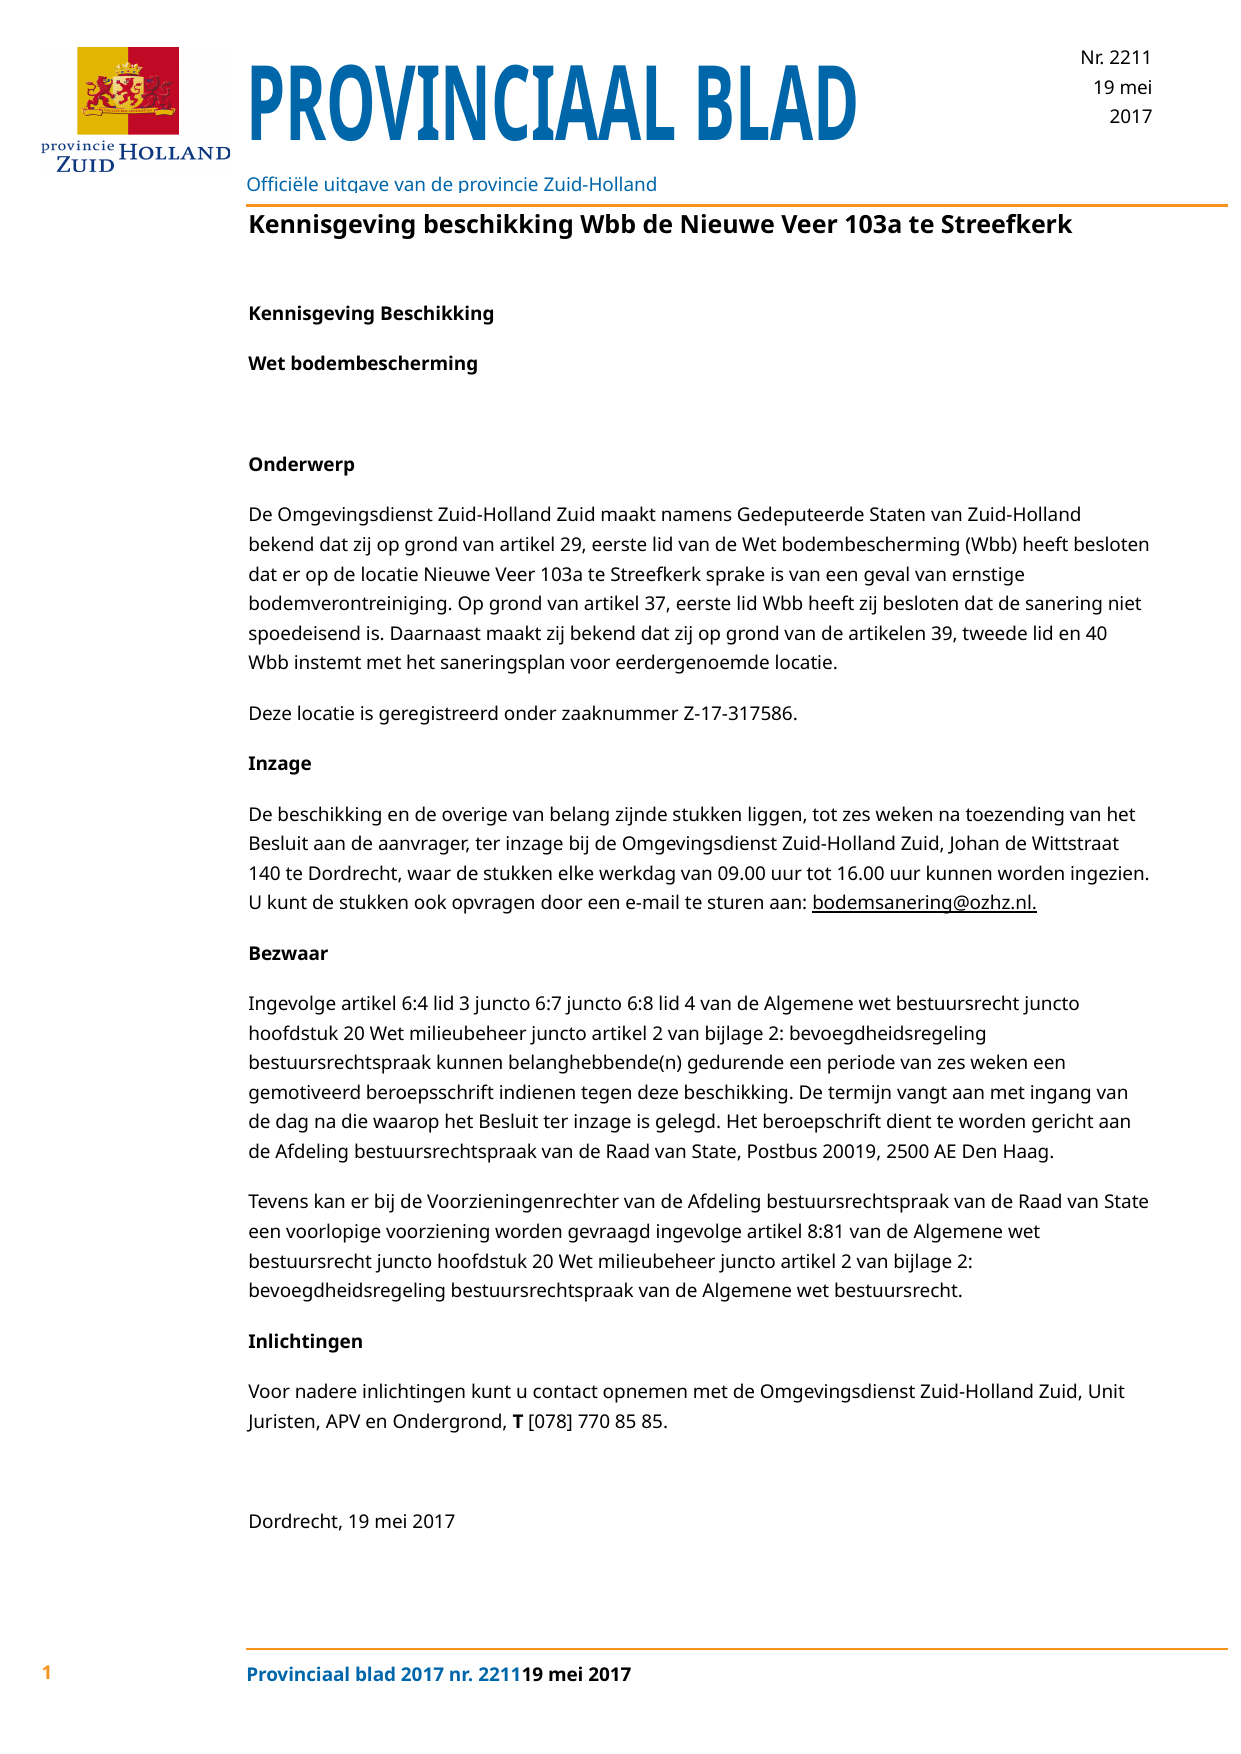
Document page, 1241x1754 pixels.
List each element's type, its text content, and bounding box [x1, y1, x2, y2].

text De Omgevingsdienst Zuid-Holland Zuid maakt namens Gedeputeerde Staten van Zuid-Holland bekend dat zij op grond van artikel 29, eerste lid van de Wet bodembescherming (Wbb) heeft besloten dat er op de locatie Nieuwe Veer 103a te Streefkerk sprake is van een geval van ernstige bodemverontreiniging. Op grond van artikel 37, eerste lid Wbb heeft zij besloten dat de sanering niet spoedeisend is. Daarnaast maakt zij bekend dat zij op grond van de artikelen 39, tweede lid en 40 Wbb instemt met het saneringsplan voor eerdergenoemde locatie. [248, 502, 1152, 675]
text Dordrecht, 19 mei 2017 [248, 1509, 1152, 1534]
text Ingevolge artikel 6:4 lid 3 juncto 6:7 juncto 6:8 lid 4 van de Algemene wet bestuursrecht juncto hoofdstuk 20 Wet milieubeheer juncto artikel 2 van bijlage 2: bevoegdheidsregeling bestuursrechtspraak kunnen belanghebbende(n) gedurende een periode van zes weken een gemotiveerd beroepsschrift indienen tegen deze beschikking. De termijn vangt aan met ingang van de dag na die waarop het Besluit ter inzage is gelegd. Het beroepschrift dient te worden gericht aan de Afdeling bestuursrechtspraak van de Raad van State, Postbus 20019, 2500 AE Den Haag. [248, 990, 1152, 1164]
text Kennisgeving beschikking Wbb de Nieuwe Veer 103a te Streefkerk [248, 207, 1152, 241]
text Deze locatie is geregistreerd onder zaaknummer Z-17-317586. [248, 700, 1152, 726]
text Tevens kan er bij de Voorzieningenrechter van de Afdeling bestuursrechtspraak van de Raad van State een voorlopige voorziening worden gevraagd ingevolge artikel 8:81 van de Algemene wet bestuursrecht juncto hoofdstuk 20 Wet milieubeheer juncto artikel 2 van bijlage 2: bevoegdheidsregeling bestuursrechtspraak van de Algemene wet bestuursrecht. [248, 1189, 1152, 1303]
picture [41, 47, 231, 172]
text Inzage [248, 750, 1152, 776]
text Kennisgeving Beschikking [248, 300, 1152, 326]
text Wet bodembescherming [248, 350, 1152, 376]
text Bezwaar [248, 940, 1152, 966]
text Inlichtingen [248, 1328, 1152, 1353]
text Voor nadere inlichtingen kunt u contact opnemen met de Omgevingsdienst Zuid-Holland Zuid, Unit Juristen, APV en Ondergrond, T [078] 770 85 85. [248, 1378, 1152, 1433]
text De beschikking en de overige van belang zijnde stukken liggen, tot zes weken na toezending van het Besluit aan de aanvrager, ter inzage bij de Omgevingsdienst Zuid-Holland Zuid, Johan de Wittstraat 140 te Dordrecht, waar de stukken elke werkdag van 09.00 uur tot 16.00 uur kunnen worden ingezien. U kunt de stukken ook opvragen door een e-mail te sturen aan: bodemsanering@ozhz.nl. [248, 801, 1152, 915]
text Onderwerp [248, 451, 1152, 477]
